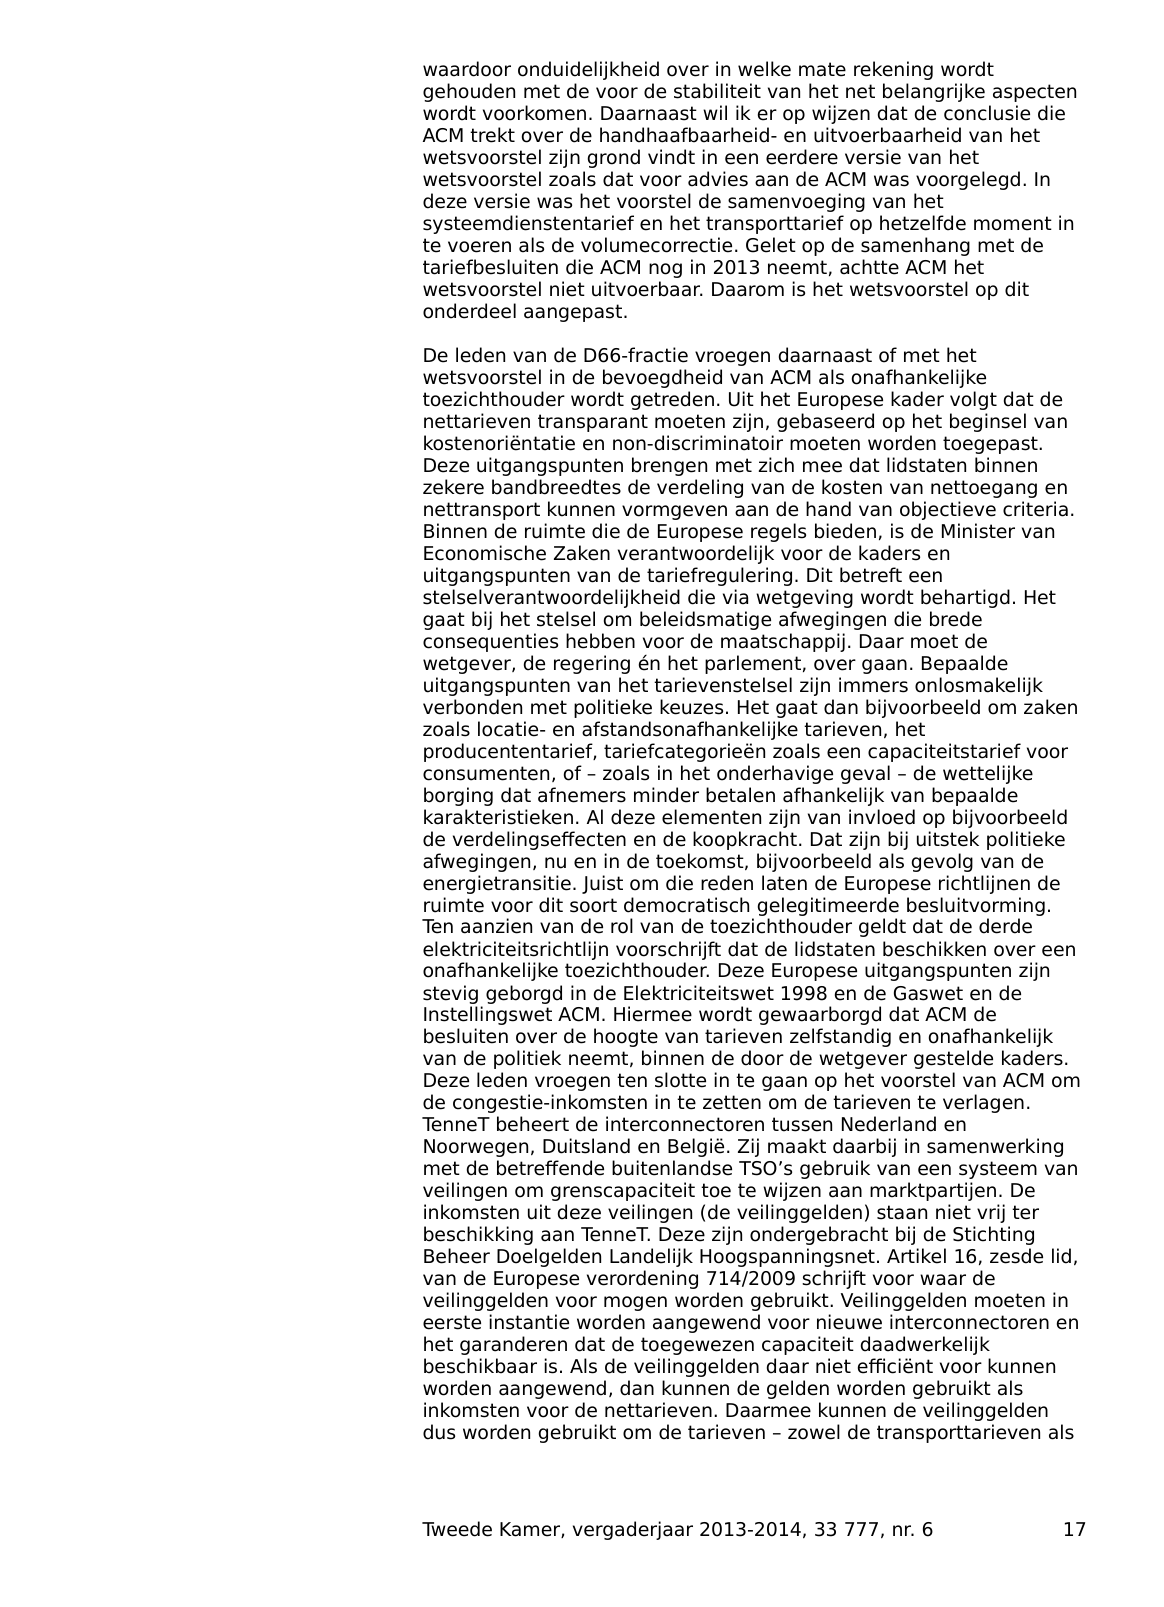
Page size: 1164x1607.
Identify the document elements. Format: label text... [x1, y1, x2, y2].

text waardoor onduidelijkheid over in welke mate rekening wordt gehouden met de voor de stabiliteit van het net belangrijke aspecten wordt voorkomen. Daarnaast wil ik er op wijzen dat de conclusie die ACM trekt over de handhaafbaarheid- en uitvoerbaarheid van het wetsvoorstel zijn grond vindt in een eerdere versie van het wetsvoorstel zoals dat voor advies aan de ACM was voorgelegd. In deze versie was het voorstel de samenvoeging van het systeemdienstentarief en het transporttarief op hetzelfde moment in te voeren als de volumecorrectie. Gelet op de samenhang met de tariefbesluiten die ACM nog in 2013 neemt, achtte ACM het wetsvoorstel niet uitvoerbaar. Daarom is het wetsvoorstel op dit onderdeel aangepast. [422, 59, 1087, 323]
text Deze leden vroegen ten slotte in te gaan op het voorstel van ACM om de congestie-inkomsten in te zetten om de tarieven te verlagen. TenneT beheert de interconnectoren tussen Nederland en Noorwegen, Duitsland en België. Zij maakt daarbij in samenwerking met de betreffende buitenlandse TSO’s gebruik van een systeem van veilingen om grenscapaciteit toe te wijzen aan marktpartijen. De inkomsten uit deze veilingen (de veilinggelden) staan niet vrij ter beschikking aan TenneT. Deze zijn ondergebracht bij de Stichting Beheer Doelgelden Landelijk Hoogspanningsnet. Artikel 16, zesde lid, van de Europese verordening 714/2009 schrijft voor waar de veilinggelden voor mogen worden gebruikt. Veilinggelden moeten in eerste instantie worden aangewend voor nieuwe interconnectoren en het garanderen dat de toegewezen capaciteit daadwerkelijk beschikbaar is. Als de veilinggelden daar niet efficiënt voor kunnen worden aangewend, dan kunnen de gelden worden gebruikt als inkomsten voor de nettarieven. Daarmee kunnen de veilinggelden dus worden gebruikt om de tarieven – zowel de transporttarieven als [422, 1070, 1087, 1444]
text De leden van de D66-fractie vroegen daarnaast of met het wetsvoorstel in de bevoegdheid van ACM als onafhankelijke toezichthouder wordt getreden. Uit het Europese kader volgt dat de nettarieven transparant moeten zijn, gebaseerd op het beginsel van kostenoriëntatie en non-discriminatoir moeten worden toegepast. Deze uitgangspunten brengen met zich mee dat lidstaten binnen zekere bandbreedtes de verdeling van de kosten van nettoegang en nettransport kunnen vormgeven aan de hand van objectieve criteria. Binnen de ruimte die de Europese regels bieden, is de Minister van Economische Zaken verantwoordelijk voor de kaders en uitgangspunten van de tariefregulering. Dit betreft een stelselverantwoordelijkheid die via wetgeving wordt behartigd. Het gaat bij het stelsel om beleidsmatige afwegingen die brede consequenties hebben voor de maatschappij. Daar moet de wetgever, de regering én het parlement, over gaan. Bepaalde uitgangspunten van het tarievenstelsel zijn immers onlosmakelijk verbonden met politieke keuzes. Het gaat dan bijvoorbeeld om zaken zoals locatie- en afstandsonafhankelijke tarieven, het producententarief, tariefcategorieën zoals een capaciteitstarief voor consumenten, of – zoals in het onderhavige geval – de wettelijke borging dat afnemers minder betalen afhankelijk van bepaalde karakteristieken. Al deze elementen zijn van invloed op bijvoorbeeld de verdelingseffecten en de koopkracht. Dat zijn bij uitstek politieke afwegingen, nu en in de toekomst, bijvoorbeeld als gevolg van de energietransitie. Juist om die reden laten de Europese richtlijnen de ruimte voor dit soort democratisch gelegitimeerde besluitvorming. Ten aanzien van de rol van de toezichthouder geldt dat de derde elektriciteitsrichtlijn voorschrijft dat de lidstaten beschikken over een onafhankelijke toezichthouder. Deze Europese uitgangspunten zijn stevig geborgd in de Elektriciteitswet 1998 en de Gaswet en de Instellingswet ACM. Hiermee wordt gewaarborgd dat ACM de besluiten over de hoogte van tarieven zelfstandig en onafhankelijk van de politiek neemt, binnen de door de wetgever gestelde kaders. [422, 345, 1087, 1070]
